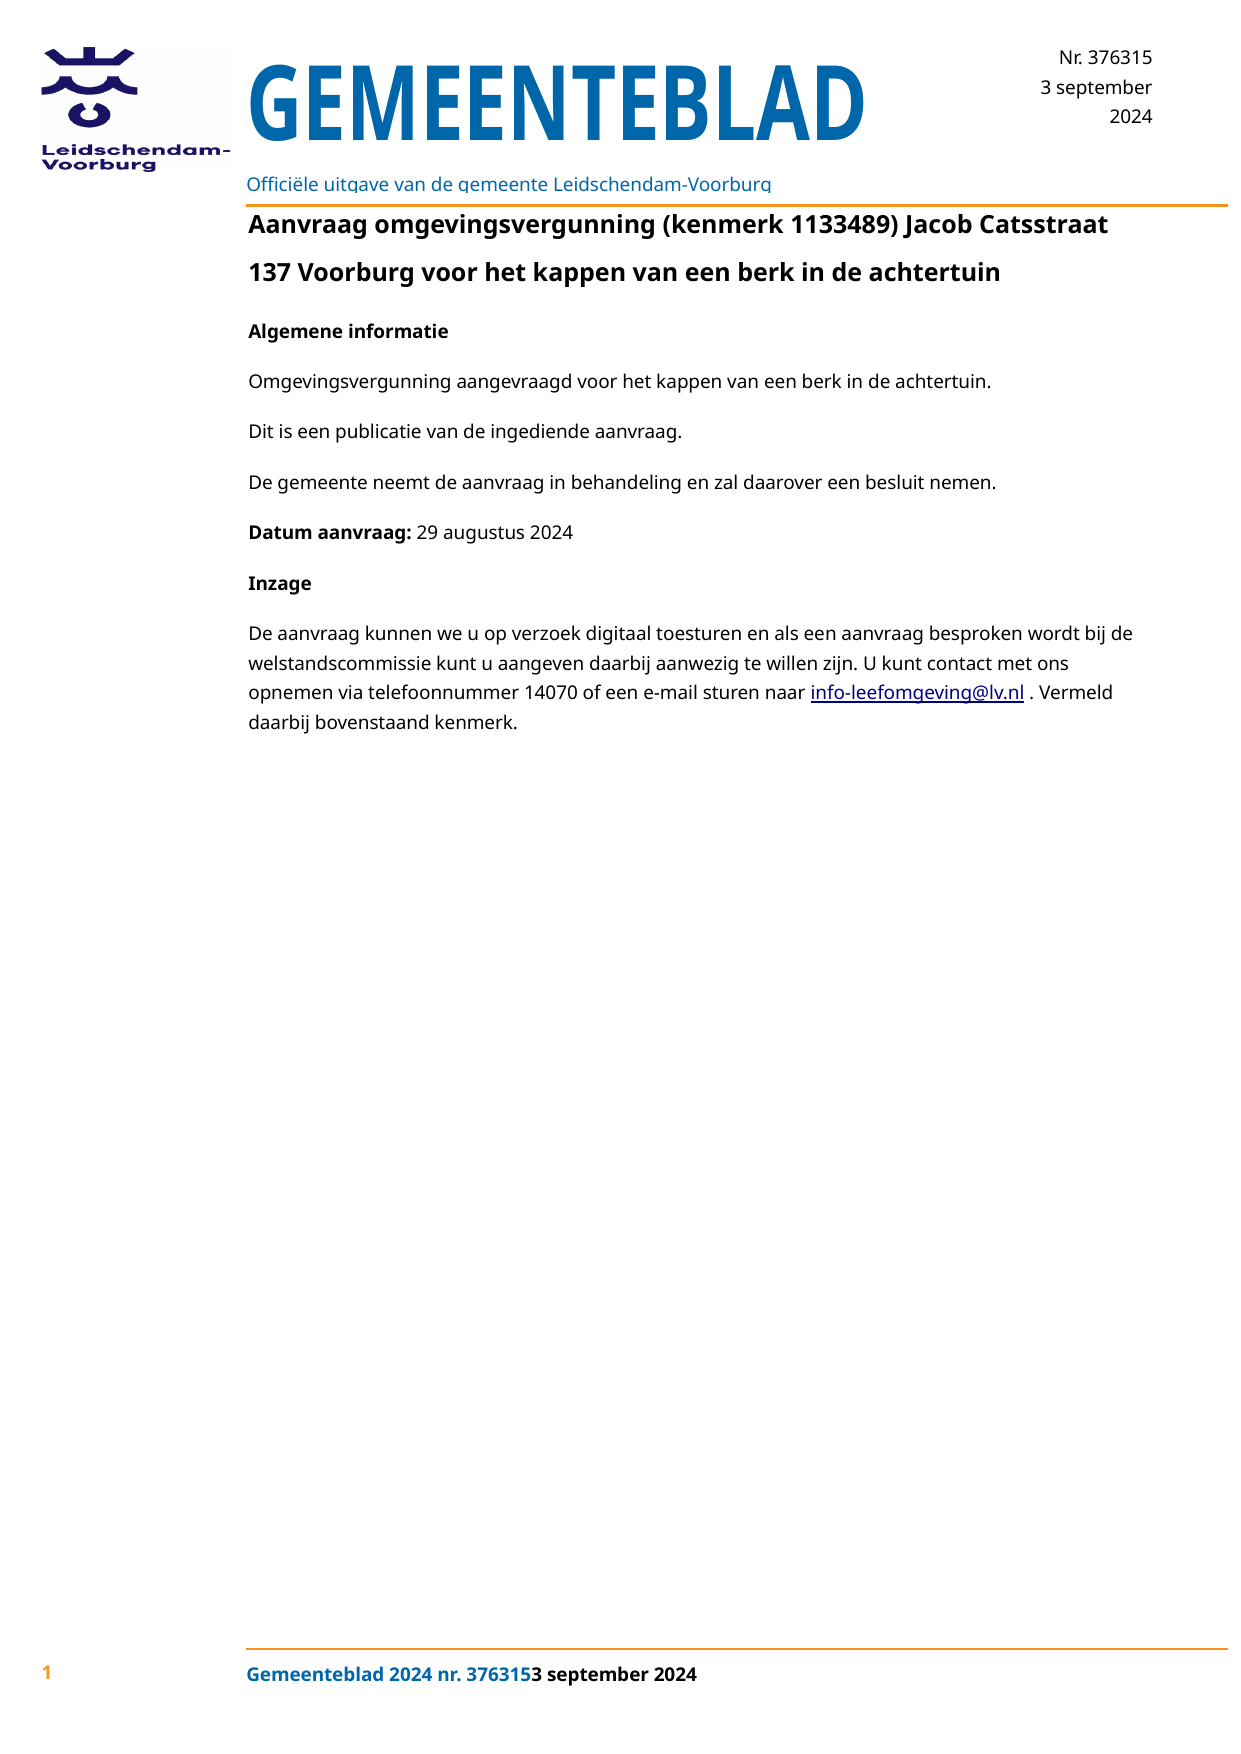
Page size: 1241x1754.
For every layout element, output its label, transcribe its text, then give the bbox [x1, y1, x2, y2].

text Datum aanvraag: 29 augustus 2024 [248, 519, 1152, 545]
text Dit is een publicatie van de ingediende aanvraag. [248, 419, 1152, 444]
picture [41, 47, 231, 172]
text De gemeente neemt de aanvraag in behandeling en zal daarover een besluit nemen. [248, 469, 1152, 495]
text Omgevingsvergunning aangevraagd voor het kappen van een berk in de achtertuin. [248, 368, 1152, 394]
text Aanvraag omgevingsvergunning (kenmerk 1133489) Jacob Catsstraat 137 Voorburg voor het kappen van een berk in de achtertuin [248, 207, 1152, 288]
text Algemene informatie [248, 318, 1152, 344]
text Inzage [248, 570, 1152, 596]
text De aanvraag kunnen we u op verzoek digitaal toesturen en als een aanvraag besproken wordt bij de welstandscommissie kunt u aangeven daarbij aanwezig te willen zijn. U kunt contact met ons opnemen via telefoonnummer 14070 of een e-mail sturen naar info-leefomgeving@lv.nl . Vermeld daarbij bovenstaand kenmerk. [248, 620, 1152, 735]
